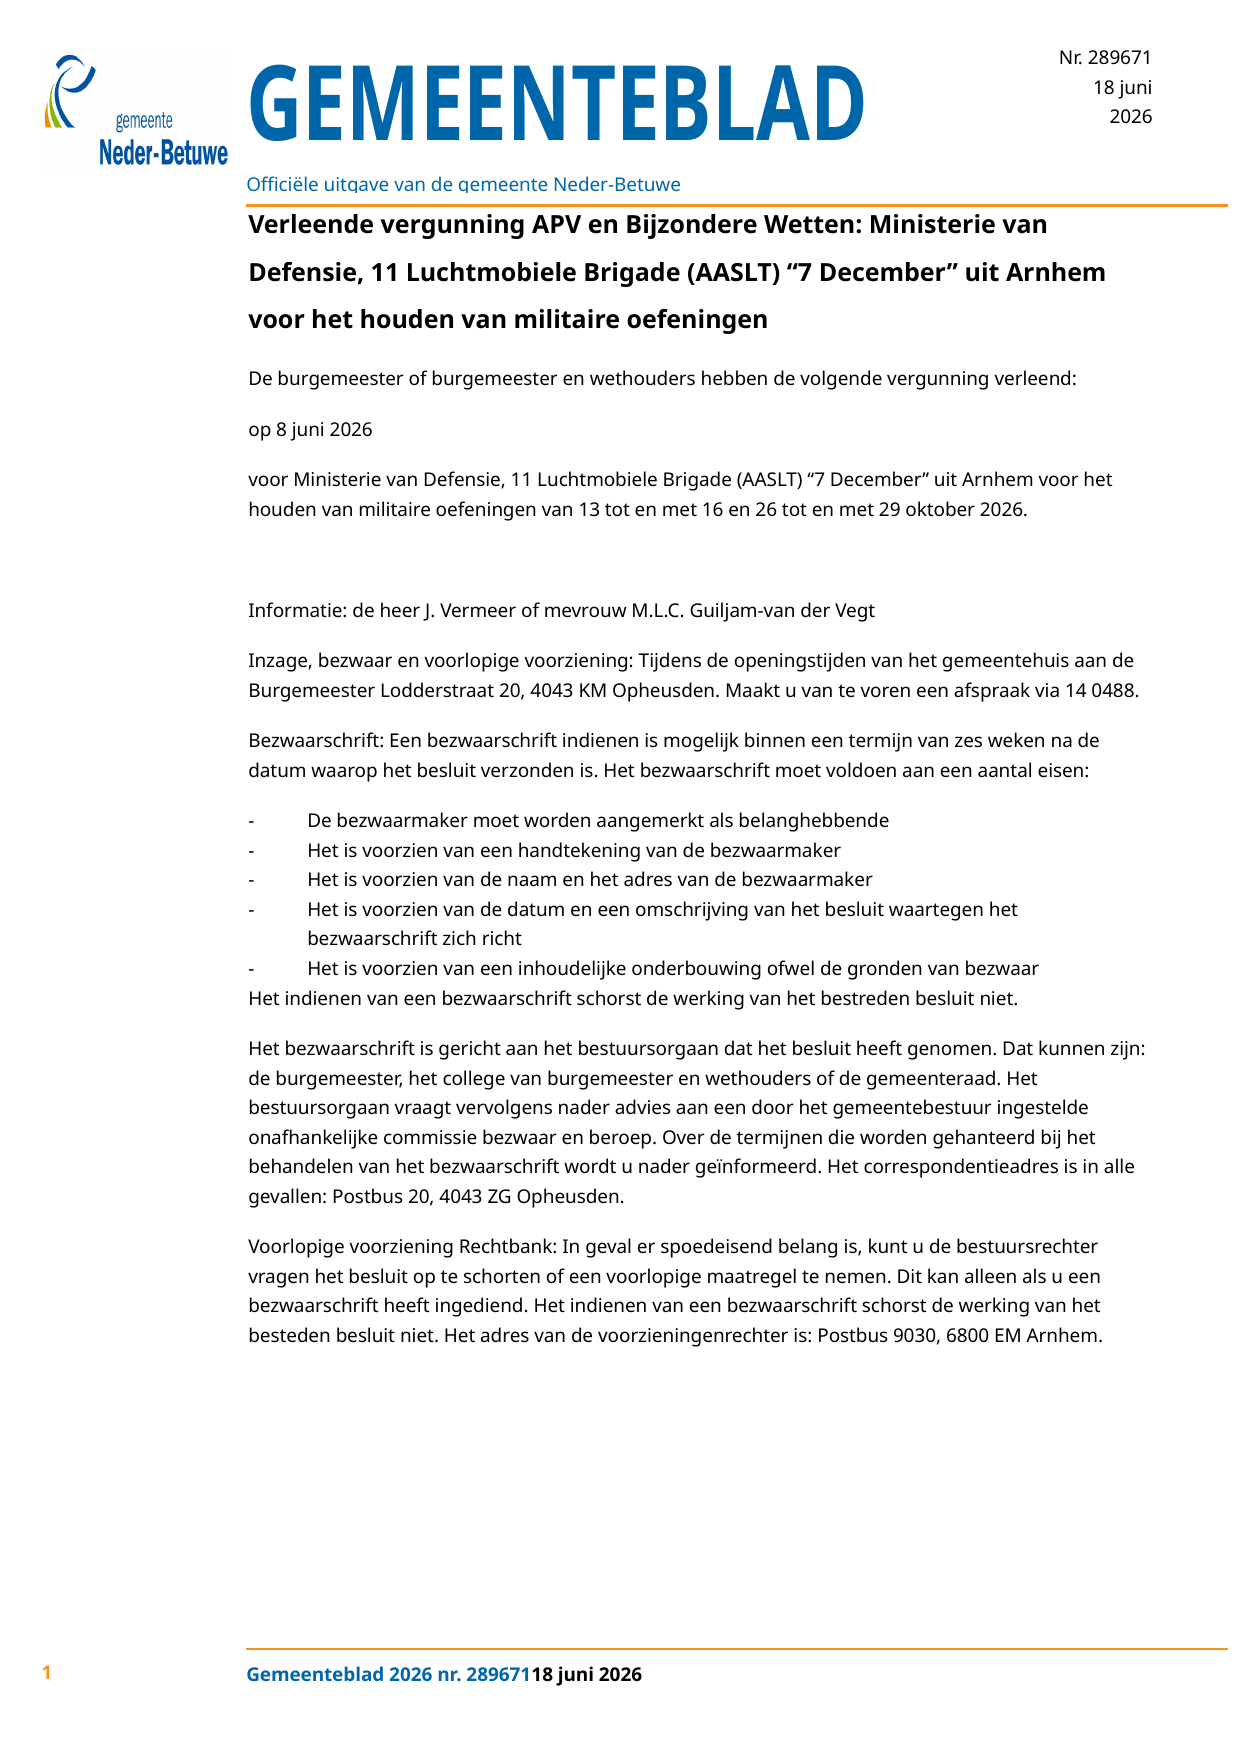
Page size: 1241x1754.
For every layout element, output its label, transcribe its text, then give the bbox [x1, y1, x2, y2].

list Het is voorzien van een handtekening van de bezwaarmaker [248, 837, 1152, 862]
text voor Ministerie van Defensie, 11 Luchtmobiele Brigade (AASLT) “7 December” uit Arnhem voor het houden van militaire oefeningen van 13 tot en met 16 en 26 tot en met 29 oktober 2026. [248, 466, 1152, 522]
text op 8 juni 2026 [248, 416, 1152, 442]
text Voorlopige voorziening Rechtbank: In geval er spoedeisend belang is, kunt u de bestuursrechter vragen het besluit op te schorten of een voorlopige maatregel te nemen. Dit kan alleen als u een bezwaarschrift heeft ingediend. Het indienen van een bezwaarschrift schorst de werking van het besteden besluit niet. Het adres van de voorzieningenrechter is: Postbus 9030, 6800 EM Arnhem. [248, 1233, 1152, 1348]
list Het is voorzien van een inhoudelijke onderbouwing ofwel de gronden van bezwaar [248, 955, 1152, 981]
text De burgemeester of burgemeester en wethouders hebben de volgende vergunning verleend: [248, 366, 1152, 391]
list De bezwaarmaker moet worden aangemerkt als belanghebbende [248, 807, 1152, 833]
text Het indienen van een bezwaarschrift schorst de werking van het bestreden besluit niet. [248, 985, 1152, 1010]
list Het is voorzien van de datum en een omschrijving van het besluit waartegen het bezwaarschrift zich richt [248, 896, 1152, 951]
text Verleende vergunning APV en Bijzondere Wetten: Ministerie van Defensie, 11 Luchtmobiele Brigade (AASLT) “7 December” uit Arnhem voor het houden van militaire oefeningen [248, 207, 1152, 336]
text Informatie: de heer J. Vermeer of mevrouw M.L.C. Guiljam-van der Vegt [248, 597, 1152, 622]
text Bezwaarschrift: Een bezwaarschrift indienen is mogelijk binnen een termijn van zes weken na de datum waarop het besluit verzonden is. Het bezwaarschrift moet voldoen aan een aantal eisen: [248, 727, 1152, 782]
list Het is voorzien van de naam en het adres van de bezwaarmaker [248, 866, 1152, 892]
text Inzage, bezwaar en voorlopige voorziening: Tijdens de openingstijden van het gemeentehuis aan de Burgemeester Lodderstraat 20, 4043 KM Opheusden. Maakt u van te voren een afspraak via 14 0488. [248, 647, 1152, 702]
picture [41, 47, 231, 172]
text Het bezwaarschrift is gericht aan het bestuursorgaan dat het besluit heeft genomen. Dat kunnen zijn: de burgemeester, het college van burgemeester en wethouders of de gemeenteraad. Het bestuursorgaan vraagt vervolgens nader advies aan een door het gemeentebestuur ingestelde onafhankelijke commissie bezwaar en beroep. Over de termijnen die worden gehanteerd bij het behandelen van het bezwaarschrift wordt u nader geïnformeerd. Het correspondentieadres is in alle gevallen: Postbus 20, 4043 ZG Opheusden. [248, 1035, 1152, 1209]
